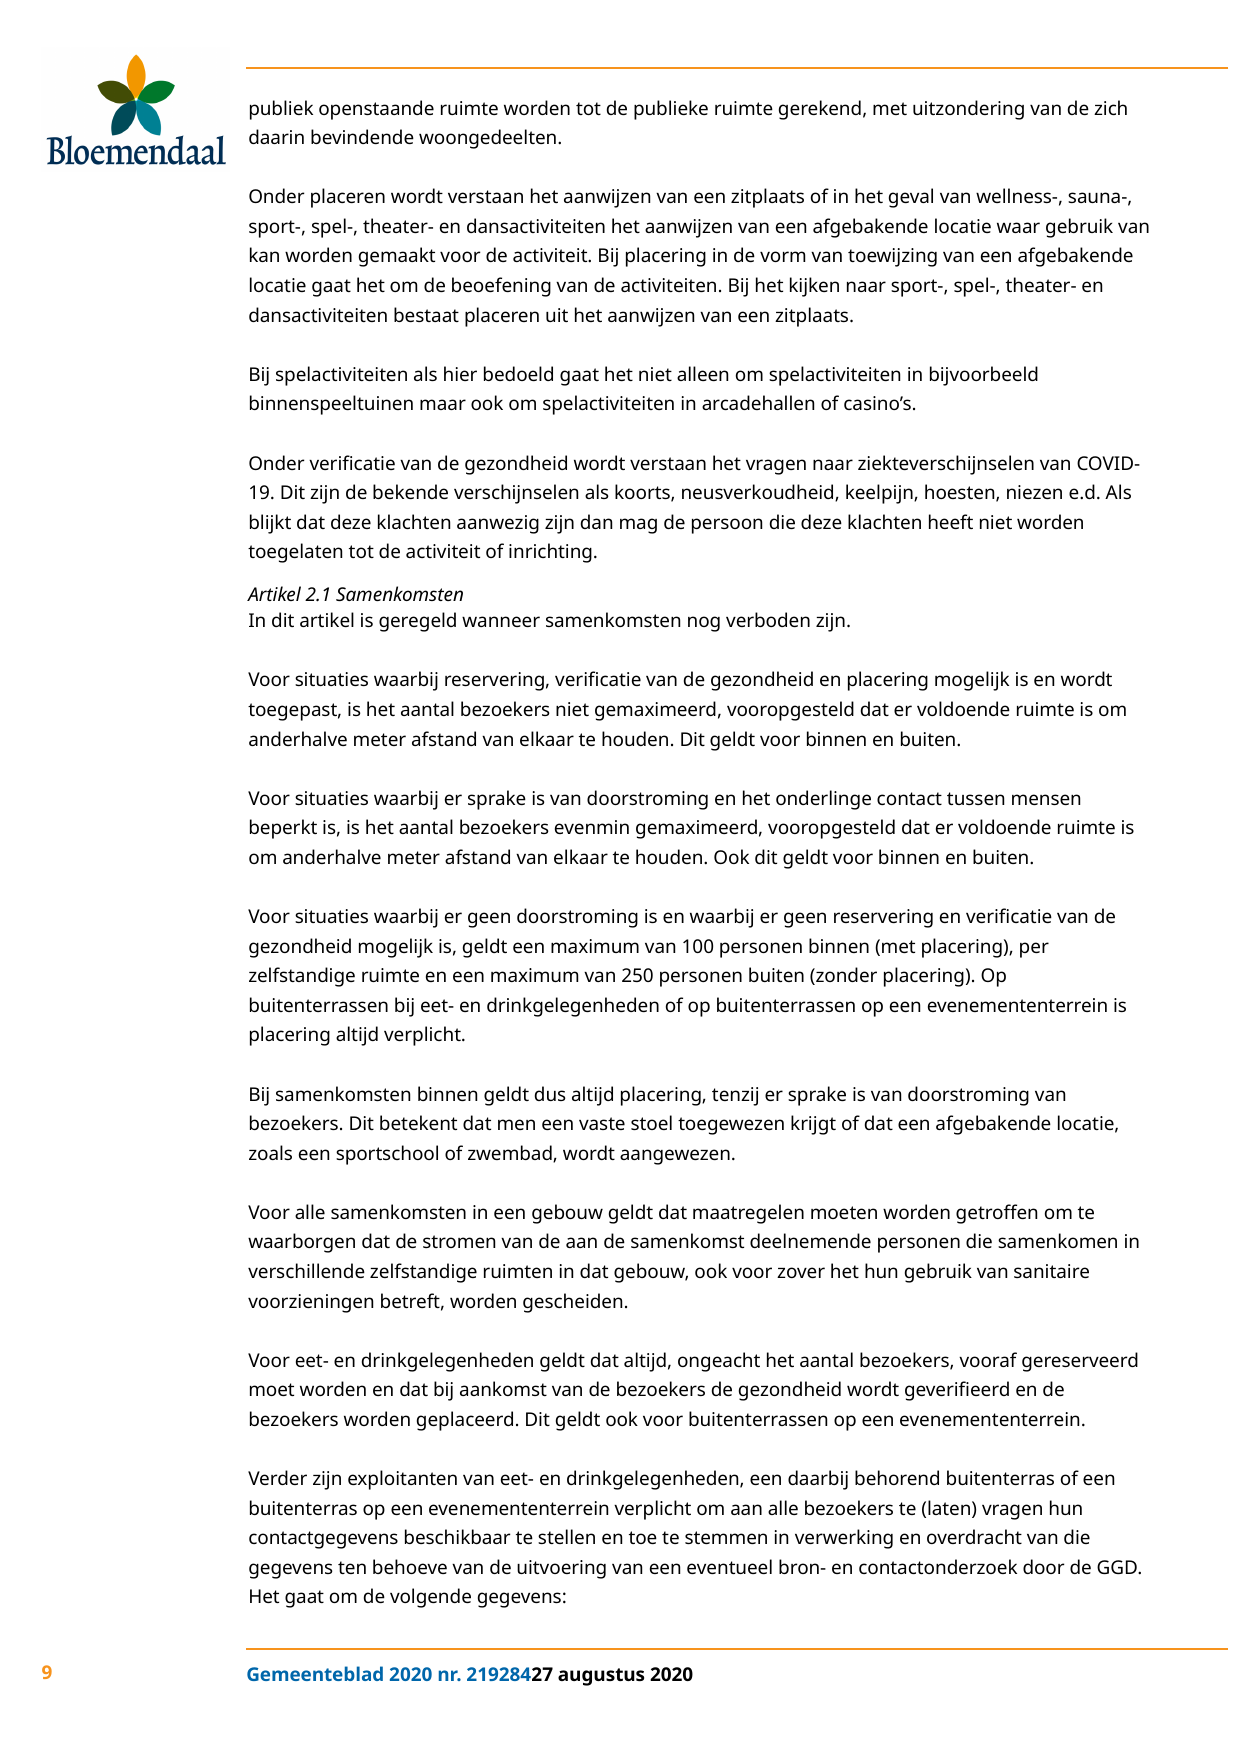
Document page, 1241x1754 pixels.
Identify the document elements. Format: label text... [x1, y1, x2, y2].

picture [41, 47, 231, 172]
text Voor situaties waarbij er sprake is van doorstroming en het onderlinge contact tussen mensen beperkt is, is het aantal bezoekers evenmin gemaximeerd, vooropgesteld dat er voldoende ruimte is om anderhalve meter afstand van elkaar te houden. Ook dit geldt voor binnen en buiten. [248, 785, 1152, 870]
text Onder verificatie van de gezondheid wordt verstaan het vragen naar ziekteverschijnselen van COVID-19. Dit zijn de bekende verschijnselen als koorts, neusverkoudheid, keelpijn, hoesten, niezen e.d. Als blijkt dat deze klachten aanwezig zijn dan mag de persoon die deze klachten heeft niet worden toegelaten tot de activiteit of inrichting. [248, 450, 1152, 564]
text Verder zijn exploitanten van eet- en drinkgelegenheden, een daarbij behorend buitenterras of een buitenterras op een evenemententerrein verplicht om aan alle bezoekers te (laten) vragen hun contactgegevens beschikbaar te stellen en toe te stemmen in verwerking en overdracht van die gegevens ten behoeve van de uitvoering van een eventueel bron- en contactonderzoek door de GGD. Het gaat om de volgende gegevens: [248, 1465, 1152, 1609]
text Bij spelactiviteiten als hier bedoeld gaat het niet alleen om spelactiviteiten in bijvoorbeeld binnenspeeltuinen maar ook om spelactiviteiten in arcadehallen of casino’s. [248, 361, 1152, 416]
text Voor eet- en drinkgelegenheden geldt dat altijd, ongeacht het aantal bezoekers, vooraf gereserveerd moet worden en dat bij aankomst van de bezoekers de gezondheid wordt geverifieerd en de bezoekers worden geplaceerd. Dit geldt ook voor buitenterrassen op een evenemententerrein. [248, 1347, 1152, 1432]
text Onder placeren wordt verstaan het aanwijzen van een zitplaats of in het geval van wellness-, sauna-, sport-, spel-, theater- en dansactiviteiten het aanwijzen van een afgebakende locatie waar gebruik van kan worden gemaakt voor de activiteit. Bij placering in de vorm van toewijzing van een afgebakende locatie gaat het om de beoefening van de activiteiten. Bij het kijken naar sport-, spel-, theater- en dansactiviteiten bestaat placeren uit het aanwijzen van een zitplaats. [248, 183, 1152, 328]
text Artikel 2.1 Samenkomsten [248, 582, 1152, 607]
text Voor situaties waarbij er geen doorstroming is en waarbij er geen reservering en verificatie van de gezondheid mogelijk is, geldt een maximum van 100 personen binnen (met placering), per zelfstandige ruimte en een maximum van 250 personen buiten (zonder placering). Op buitenterrassen bij eet- en drinkgelegenheden of op buitenterrassen op een evenemententerrein is placering altijd verplicht. [248, 903, 1152, 1047]
text In dit artikel is geregeld wanneer samenkomsten nog verboden zijn. [248, 607, 1152, 633]
text Bij samenkomsten binnen geldt dus altijd placering, tenzij er sprake is van doorstroming van bezoekers. Dit betekent dat men een vaste stoel toegewezen krijgt of dat een afgebakende locatie, zoals een sportschool of zwembad, wordt aangewezen. [248, 1081, 1152, 1166]
text Voor situaties waarbij reservering, verificatie van de gezondheid en placering mogelijk is en wordt toegepast, is het aantal bezoekers niet gemaximeerd, vooropgesteld dat er voldoende ruimte is om anderhalve meter afstand van elkaar te houden. Dit geldt voor binnen en buiten. [248, 667, 1152, 751]
text Voor alle samenkomsten in een gebouw geldt dat maatregelen moeten worden getroffen om te waarborgen dat de stromen van de aan de samenkomst deelnemende personen die samenkomen in verschillende zelfstandige ruimten in dat gebouw, ook voor zover het hun gebruik van sanitaire voorzieningen betreft, worden gescheiden. [248, 1199, 1152, 1313]
text publiek openstaande ruimte worden tot de publieke ruimte gerekend, met uitzondering van de zich daarin bevindende woongedeelten. [248, 95, 1152, 150]
